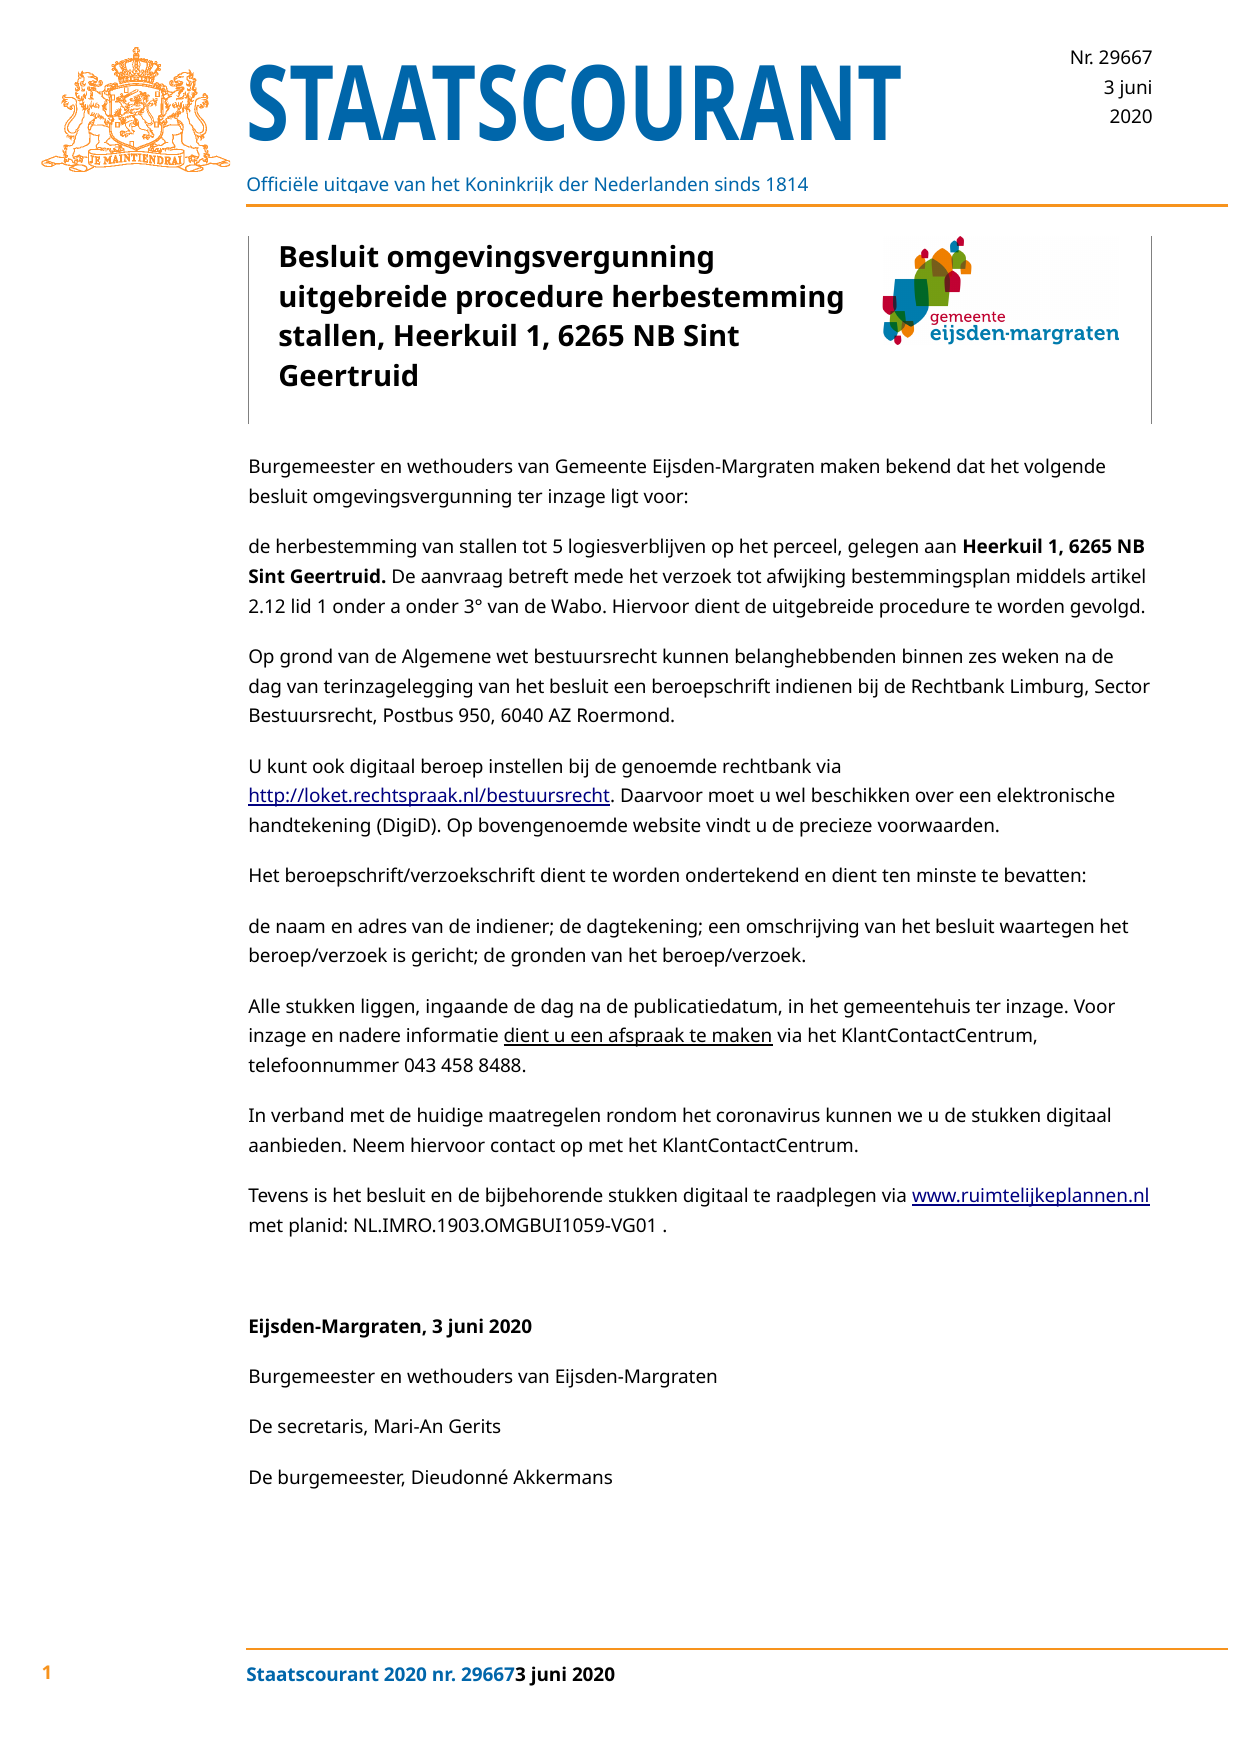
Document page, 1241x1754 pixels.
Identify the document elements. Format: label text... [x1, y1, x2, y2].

text Het beroepschrift/verzoekschrift dient te worden ondertekend en dient ten minste te bevatten: [248, 862, 1152, 888]
text Tevens is het besluit en de bijbehorende stukken digitaal te raadplegen via www.ruimtelijkeplannen.nl met planid: NL.IMRO.1903.OMGBUI1059-VG01 . [248, 1182, 1152, 1238]
picture [41, 47, 231, 172]
text de herbestemming van stallen tot 5 logiesverblijven op het perceel, gelegen aan Heerkuil 1, 6265 NB Sint Geertruid. De aanvraag betreft mede het verzoek tot afwijking bestemmingsplan middels artikel 2.12 lid 1 onder a onder 3° van de Wabo. Hiervoor dient de uitgebreide procedure te worden gevolgd. [248, 534, 1152, 618]
text Alle stukken liggen, ingaande de dag na de publicatiedatum, in het gemeentehuis ter inzage. Voor inzage en nadere informatie dient u een afspraak te maken via het KlantContactCentrum, telefoonnummer 043 458 8488. [248, 993, 1152, 1078]
text De secretaris, Mari-An Gerits [248, 1414, 1152, 1439]
text De burgemeester, Dieudonné Akkermans [248, 1464, 1152, 1490]
table_header Besluit omgevingsvergunning uitgebreide procedure herbestemming stallen, Heerkuil 1, 6265 NB Sint Geertruid [249, 236, 850, 424]
text Op grond van de Algemene wet bestuursrecht kunnen belanghebbenden binnen zes weken na de dag van terinzagelegging van het besluit een beroepschrift indienen bij de Rechtbank Limburg, Sector Bestuursrecht, Postbus 950, 6040 AZ Roermond. [248, 643, 1152, 728]
text Burgemeester en wethouders van Gemeente Eijsden-Margraten maken bekend dat het volgende besluit omgevingsvergunning ter inzage ligt voor: [248, 454, 1152, 509]
text Eijsden-Margraten, 3 juni 2020 [248, 1313, 1152, 1338]
picture [882, 236, 1119, 345]
text de naam en adres van de indiener; de dagtekening; een omschrijving van het besluit waartegen het beroep/verzoek is gericht; de gronden van het beroep/verzoek. [248, 913, 1152, 968]
text Burgemeester en wethouders van Eijsden-Margraten [248, 1363, 1152, 1389]
text In verband met de huidige maatregelen rondom het coronavirus kunnen we u de stukken digitaal aanbieden. Neem hiervoor contact op met het KlantContactCentrum. [248, 1102, 1152, 1158]
table_header [850, 236, 1151, 424]
text U kunt ook digitaal beroep instellen bij de genoemde rechtbank via http://loket.rechtspraak.nl/bestuursrecht. Daarvoor moet u wel beschikken over een elektronische handtekening (DigiD). Op bovengenoemde website vindt u de precieze voorwaarden. [248, 753, 1152, 838]
